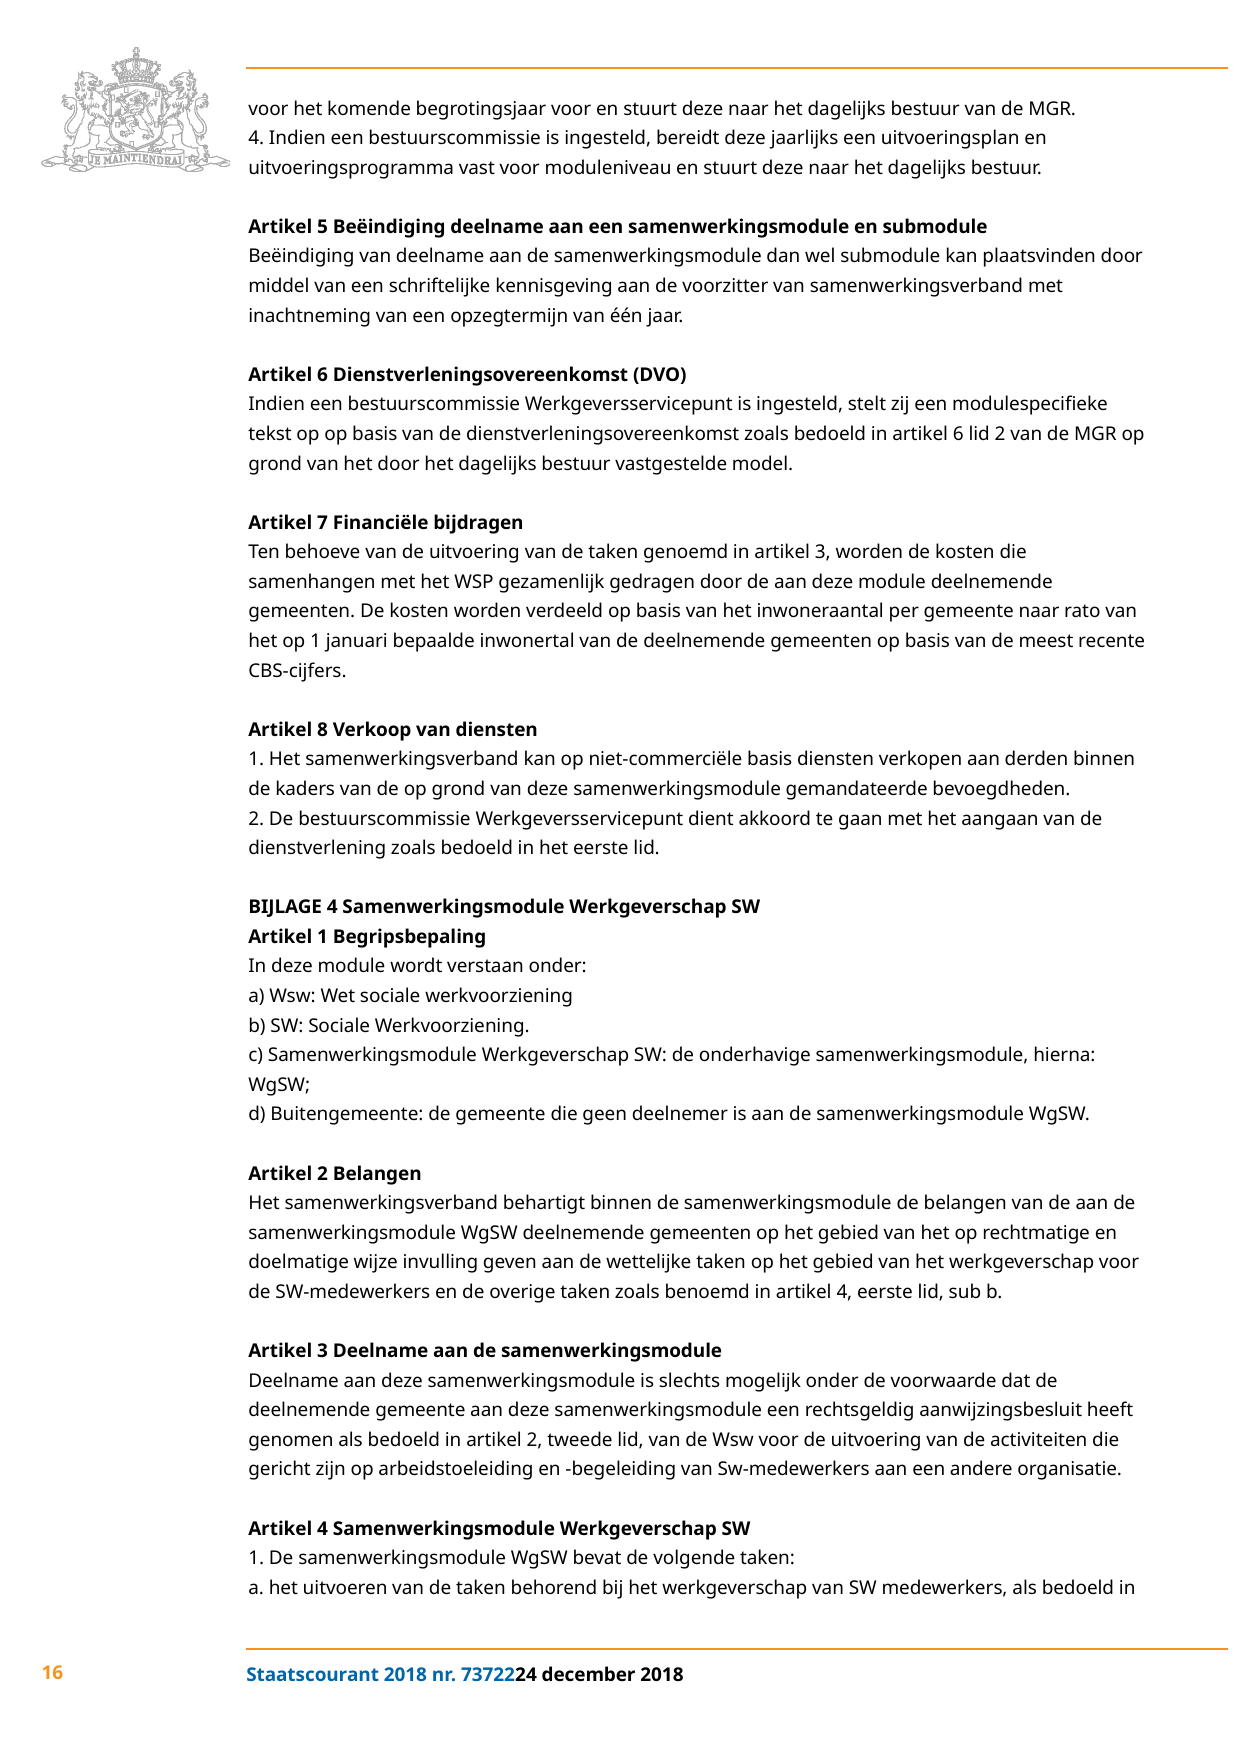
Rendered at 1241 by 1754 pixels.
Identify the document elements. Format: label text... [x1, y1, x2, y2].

text Ten behoeve van de uitvoering van de taken genoemd in artikel 3, worden de kosten die samenhangen met het WSP gezamenlijk gedragen door de aan deze module deelnemende gemeenten. De kosten worden verdeeld op basis van het inwoneraantal per gemeente naar rato van het op 1 januari bepaalde inwonertal van de deelnemende gemeenten op basis van de meest recente CBS-cijfers. [248, 538, 1152, 683]
text Artikel 8 Verkoop van diensten [248, 716, 1152, 742]
text b) SW: Sociale Werkvoorziening. [248, 1012, 1152, 1038]
text BIJLAGE 4 Samenwerkingsmodule Werkgeverschap SW [248, 893, 1152, 919]
text Artikel 7 Financiële bijdragen [248, 509, 1152, 535]
text c) Samenwerkingsmodule Werkgeverschap SW: de onderhavige samenwerkingsmodule, hierna: WgSW; [248, 1041, 1152, 1097]
text 2. De bestuurscommissie Werkgeversservicepunt dient akkoord te gaan met het aangaan van de dienstverlening zoals bedoeld in het eerste lid. [248, 805, 1152, 860]
text Deelname aan deze samenwerkingsmodule is slechts mogelijk onder de voorwaarde dat de deelnemende gemeente aan deze samenwerkingsmodule een rechtsgeldig aanwijzingsbesluit heeft genomen als bedoeld in artikel 2, tweede lid, van de Wsw voor de uitvoering van de activiteiten die gericht zijn op arbeidstoeleiding en -begeleiding van Sw-medewerkers aan een andere organisatie. [248, 1367, 1152, 1481]
text Indien een bestuurscommissie Werkgeversservicepunt is ingesteld, stelt zij een modulespecifieke tekst op op basis van de dienstverleningsovereenkomst zoals bedoeld in artikel 6 lid 2 van de MGR op grond van het door het dagelijks bestuur vastgestelde model. [248, 391, 1152, 476]
text Artikel 6 Dienstverleningsovereenkomst (DVO) [248, 361, 1152, 387]
text 1. Het samenwerkingsverband kan op niet-commerciële basis diensten verkopen aan derden binnen de kaders van de op grond van deze samenwerkingsmodule gemandateerde bevoegdheden. [248, 746, 1152, 801]
text Artikel 4 Samenwerkingsmodule Werkgeverschap SW [248, 1515, 1152, 1541]
picture [41, 47, 231, 172]
text Artikel 5 Beëindiging deelname aan een samenwerkingsmodule en submodule [248, 213, 1152, 239]
text Artikel 2 Belangen [248, 1160, 1152, 1186]
text 4. Indien een bestuurscommissie is ingesteld, bereidt deze jaarlijks een uitvoeringsplan en uitvoeringsprogramma vast voor moduleniveau en stuurt deze naar het dagelijks bestuur. [248, 124, 1152, 180]
text Het samenwerkingsverband behartigt binnen de samenwerkingsmodule de belangen van de aan de samenwerkingsmodule WgSW deelnemende gemeenten op het gebied van het op rechtmatige en doelmatige wijze invulling geven aan de wettelijke taken op het gebied van het werkgeverschap voor de SW-medewerkers en de overige taken zoals benoemd in artikel 4, eerste lid, sub b. [248, 1189, 1152, 1304]
text 1. De samenwerkingsmodule WgSW bevat de volgende taken: [248, 1544, 1152, 1570]
text Artikel 3 Deelname aan de samenwerkingsmodule [248, 1337, 1152, 1363]
text a) Wsw: Wet sociale werkvoorziening [248, 982, 1152, 1008]
text a. het uitvoeren van de taken behorend bij het werkgeverschap van SW medewerkers, als bedoeld in [248, 1574, 1152, 1600]
text Artikel 1 Begripsbepaling [248, 923, 1152, 949]
text d) Buitengemeente: de gemeente die geen deelnemer is aan de samenwerkingsmodule WgSW. [248, 1101, 1152, 1126]
text In deze module wordt verstaan onder: [248, 953, 1152, 978]
text voor het komende begrotingsjaar voor en stuurt deze naar het dagelijks bestuur van de MGR. [248, 95, 1152, 121]
text Beëindiging van deelname aan de samenwerkingsmodule dan wel submodule kan plaatsvinden door middel van een schriftelijke kennisgeving aan de voorzitter van samenwerkingsverband met inachtneming van een opzegtermijn van één jaar. [248, 243, 1152, 328]
